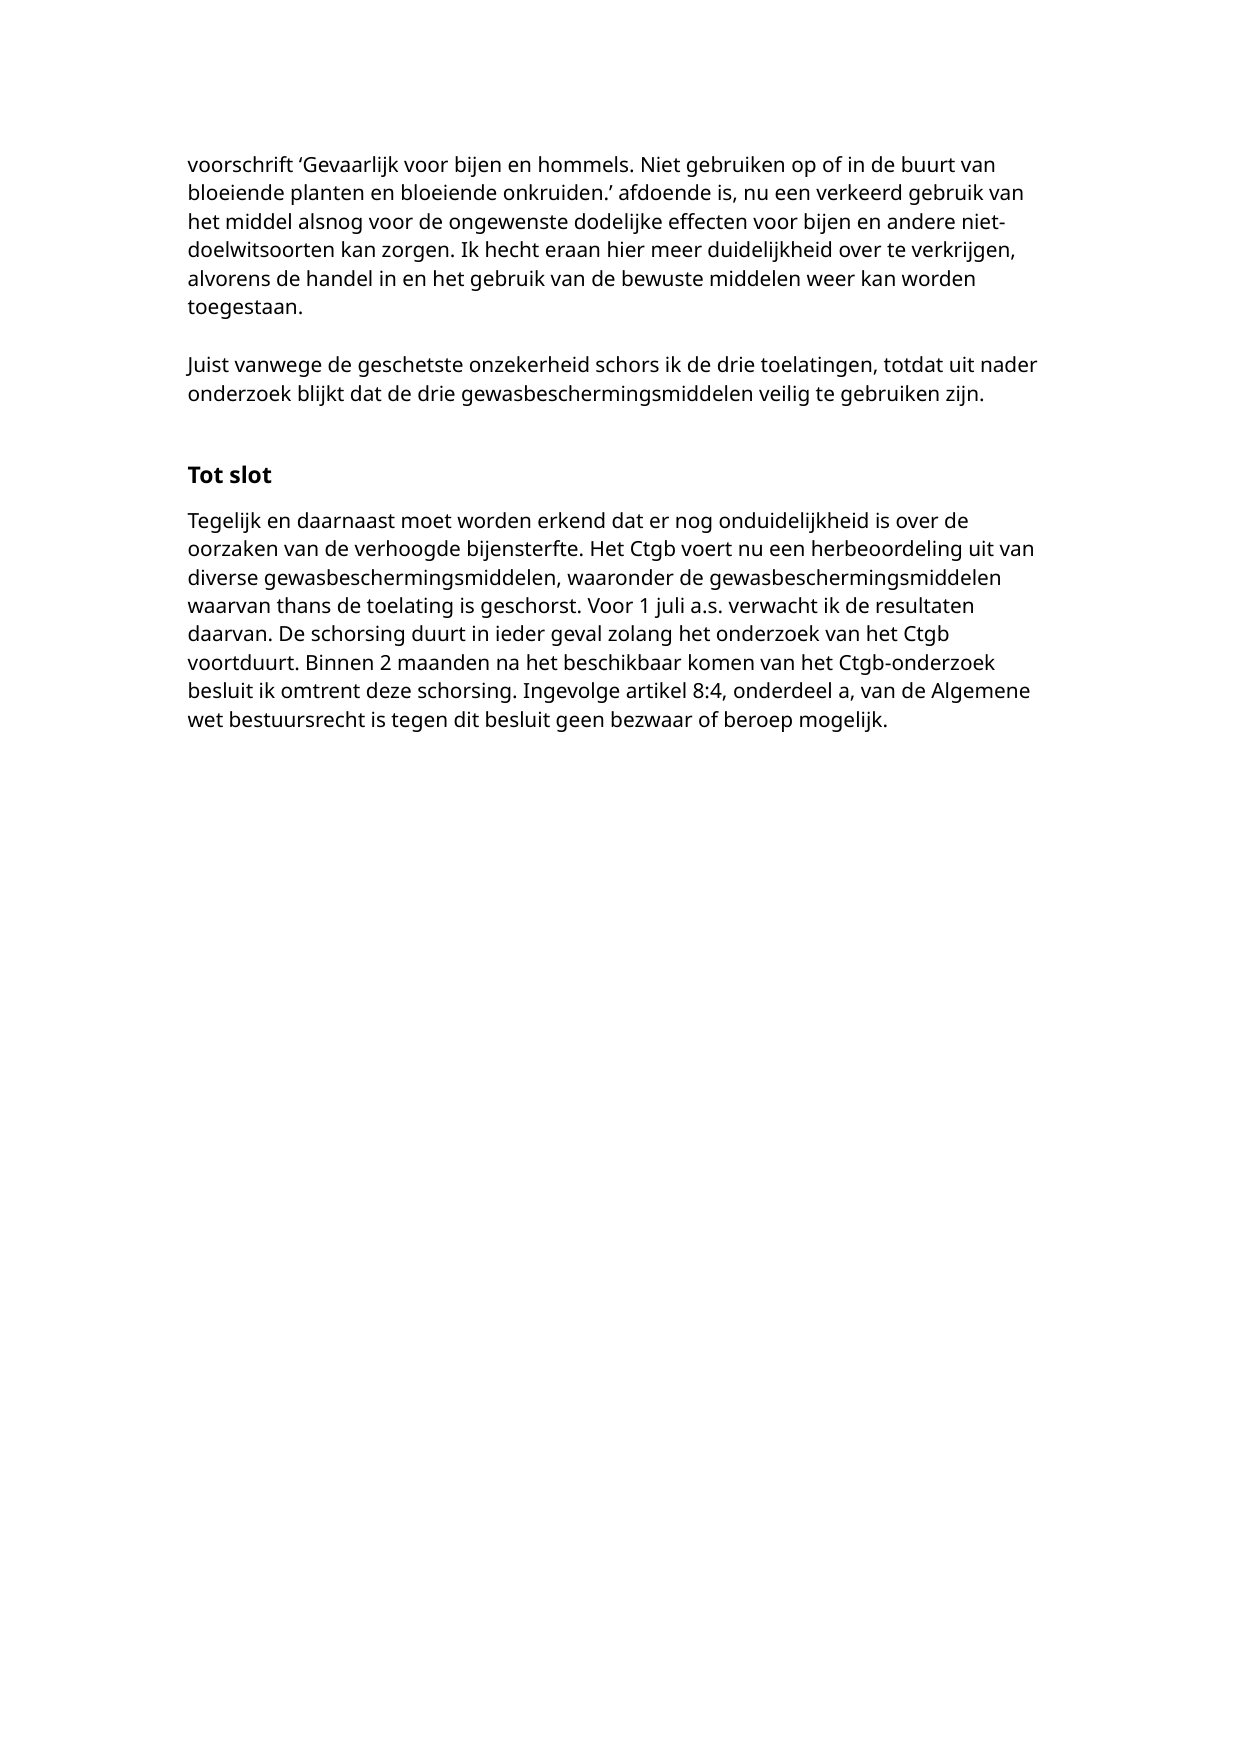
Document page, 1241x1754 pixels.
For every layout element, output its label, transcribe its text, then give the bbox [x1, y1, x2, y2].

text Tegelijk en daarnaast moet worden erkend dat er nog onduidelijkheid is over de oorzaken van de verhoogde bijensterfte. Het Ctgb voert nu een herbeoordeling uit van diverse gewasbeschermingsmiddelen, waaronder de gewasbeschermingsmiddelen waarvan thans de toelating is geschorst. Voor 1 juli a.s. verwacht ik de resultaten daarvan. De schorsing duurt in ieder geval zolang het onderzoek van het Ctgb voortduurt. Binnen 2 maanden na het beschikbaar komen van het Ctgb-onderzoek besluit ik omtrent deze schorsing. Ingevolge artikel 8:4, onderdeel a, van de Algemene wet bestuursrecht is tegen dit besluit geen bezwaar of beroep mogelijk. [187, 506, 1053, 733]
subtitle Tot slot [187, 459, 1053, 491]
text Juist vanwege de geschetste onzekerheid schors ik de drie toelatingen, totdat uit nader onderzoek blijkt dat de drie gewasbeschermingsmiddelen veilig te gebruiken zijn. [187, 351, 1053, 407]
text voorschrift ‘Gevaarlijk voor bijen en hommels. Niet gebruiken op of in de buurt van bloeiende planten en bloeiende onkruiden.’ afdoende is, nu een verkeerd gebruik van het middel alsnog voor de ongewenste dodelijke effecten voor bijen en andere niet-doelwitsoorten kan zorgen. Ik hecht eraan hier meer duidelijkheid over te verkrijgen, alvorens de handel in en het gebruik van de bewuste middelen weer kan worden toegestaan. [187, 150, 1053, 321]
